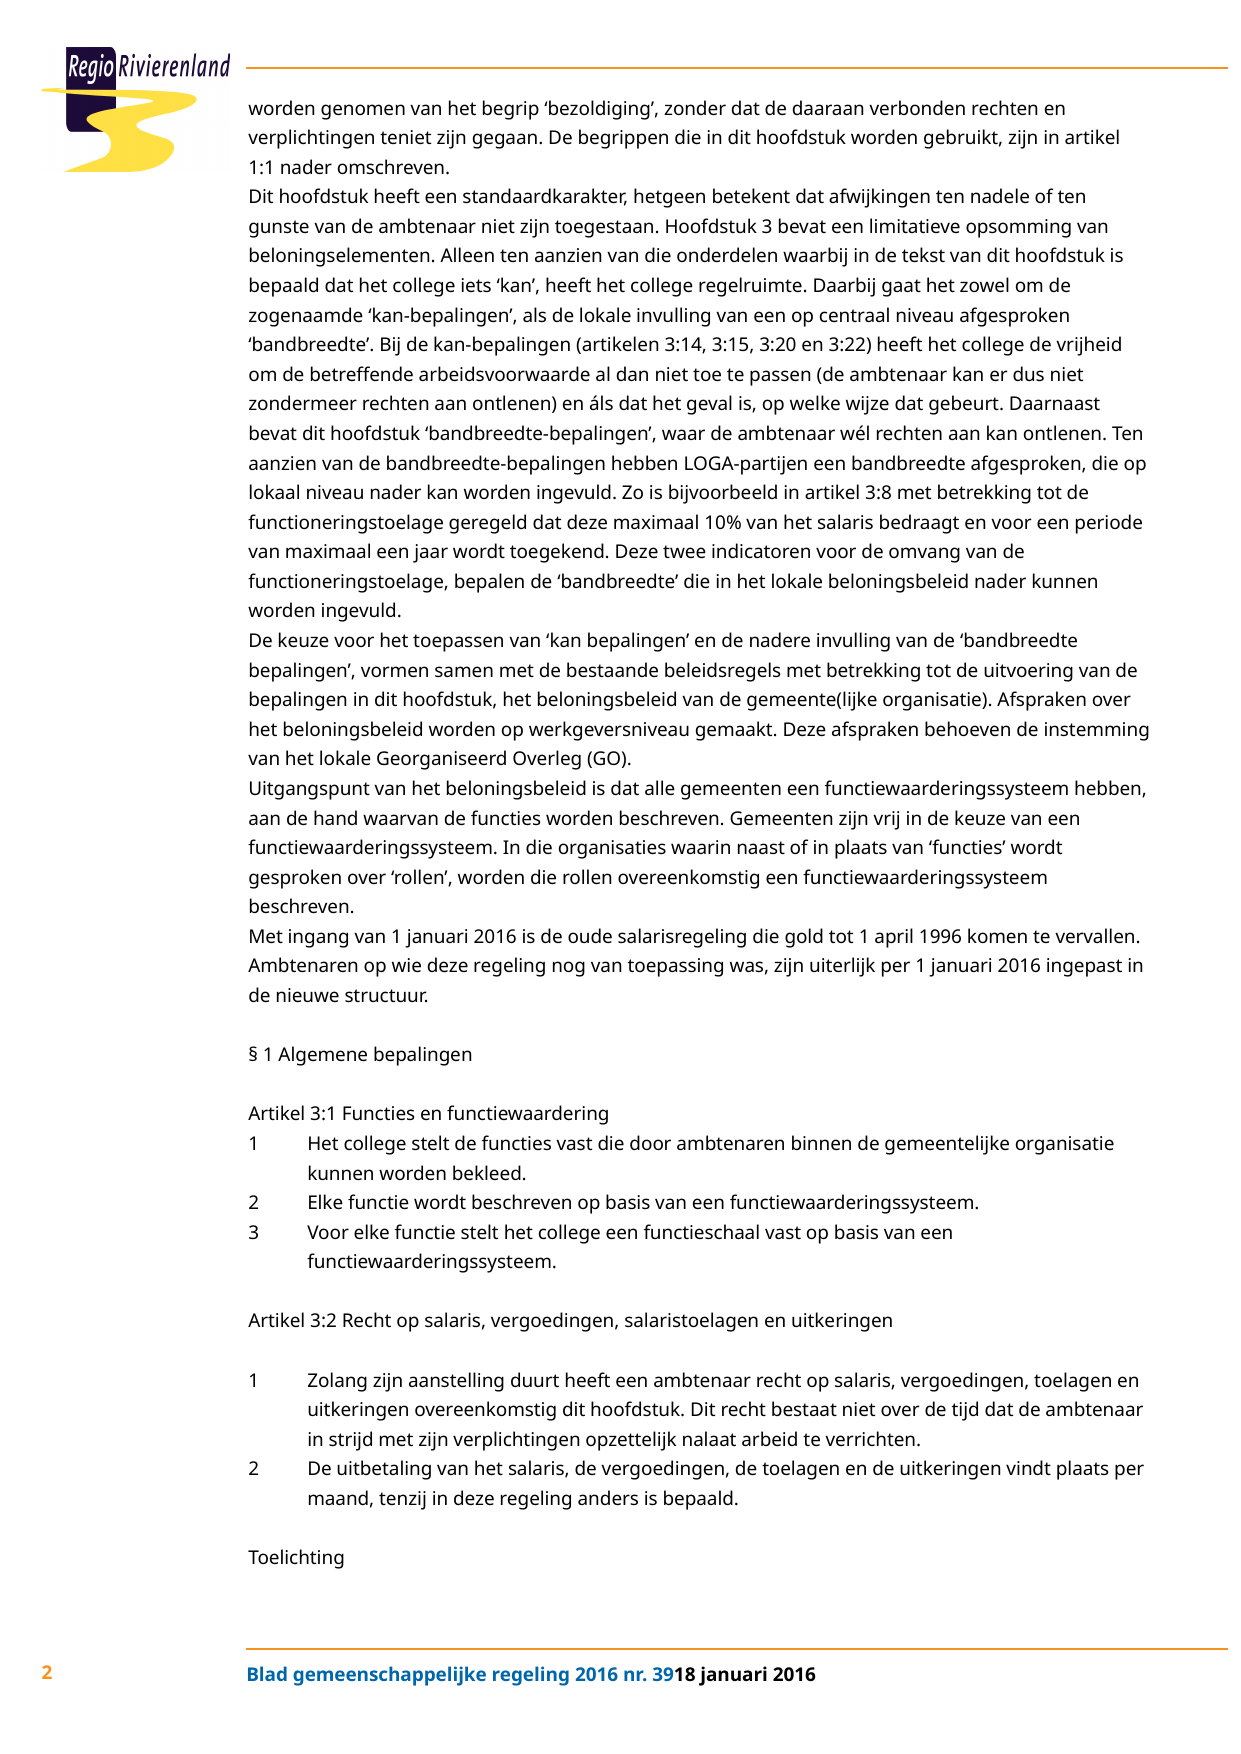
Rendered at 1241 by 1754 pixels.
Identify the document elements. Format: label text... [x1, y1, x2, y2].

text Artikel 3:2 Recht op salaris, vergoedingen, salaristoelagen en uitkeringen [248, 1308, 1152, 1333]
text Uitgangspunt van het beloningsbeleid is dat alle gemeenten een functiewaarderingssysteem hebben, aan de hand waarvan de functies worden beschreven. Gemeenten zijn vrij in de keuze van een functiewaarderingssysteem. In die organisaties waarin naast of in plaats van ‘functies’ wordt gesproken over ‘rollen’, worden die rollen overeenkomstig een functiewaarderingssysteem beschreven. [248, 775, 1152, 919]
text De keuze voor het toepassen van ‘kan bepalingen’ en de nadere invulling van de ‘bandbreedte bepalingen’, vormen samen met de bestaande beleidsregels met betrekking tot de uitvoering van de bepalingen in dit hoofdstuk, het beloningsbeleid van de gemeente(lijke organisatie). Afspraken over het beloningsbeleid worden op werkgeversniveau gemaakt. Deze afspraken behoeven de instemming van het lokale Georganiseerd Overleg (GO). [248, 627, 1152, 771]
list Zolang zijn aanstelling duurt heeft een ambtenaar recht op salaris, vergoedingen, toelagen en uitkeringen overeenkomstig dit hoofdstuk. Dit recht bestaat niet over de tijd dat de ambtenaar in strijd met zijn verplichtingen opzettelijk nalaat arbeid te verrichten. [248, 1367, 1152, 1452]
text worden genomen van het begrip ‘bezoldiging’, zonder dat de daaraan verbonden rechten en verplichtingen teniet zijn gegaan. De begrippen die in dit hoofdstuk worden gebruikt, zijn in artikel 1:1 nader omschreven. [248, 95, 1152, 180]
text Toelichting [248, 1544, 1152, 1570]
list Elke functie wordt beschreven op basis van een functiewaarderingssysteem. [248, 1189, 1152, 1215]
list Voor elke functie stelt het college een functieschaal vast op basis van een functiewaarderingssysteem. [248, 1219, 1152, 1274]
picture [41, 47, 231, 172]
text Dit hoofdstuk heeft een standaardkarakter, hetgeen betekent dat afwijkingen ten nadele of ten gunste van de ambtenaar niet zijn toegestaan. Hoofdstuk 3 bevat een limitatieve opsomming van beloningselementen. Alleen ten aanzien van die onderdelen waarbij in de tekst van dit hoofdstuk is bepaald dat het college iets ‘kan’, heeft het college regelruimte. Daarbij gaat het zowel om de zogenaamde ‘kan-bepalingen’, als de lokale invulling van een op centraal niveau afgesproken ‘bandbreedte’. Bij de kan-bepalingen (artikelen 3:14, 3:15, 3:20 en 3:22) heeft het college de vrijheid om de betreffende arbeidsvoorwaarde al dan niet toe te passen (de ambtenaar kan er dus niet zondermeer rechten aan ontlenen) en áls dat het geval is, op welke wijze dat gebeurt. Daarnaast bevat dit hoofdstuk ‘bandbreedte-bepalingen’, waar de ambtenaar wél rechten aan kan ontlenen. Ten aanzien van de bandbreedte-bepalingen hebben LOGA-partijen een bandbreedte afgesproken, die op lokaal niveau nader kan worden ingevuld. Zo is bijvoorbeeld in artikel 3:8 met betrekking tot de functioneringstoelage geregeld dat deze maximaal 10% van het salaris bedraagt en voor een periode van maximaal een jaar wordt toegekend. Deze twee indicatoren voor de omvang van de functioneringstoelage, bepalen de ‘bandbreedte’ die in het lokale beloningsbeleid nader kunnen worden ingevuld. [248, 183, 1152, 623]
text Artikel 3:1 Functies en functiewaardering [248, 1101, 1152, 1126]
text § 1 Algemene bepalingen [248, 1041, 1152, 1067]
list Het college stelt de functies vast die door ambtenaren binnen de gemeentelijke organisatie kunnen worden bekleed. [248, 1130, 1152, 1186]
text Met ingang van 1 januari 2016 is de oude salarisregeling die gold tot 1 april 1996 komen te vervallen. Ambtenaren op wie deze regeling nog van toepassing was, zijn uiterlijk per 1 januari 2016 ingepast in de nieuwe structuur. [248, 923, 1152, 1008]
list De uitbetaling van het salaris, de vergoedingen, de toelagen en de uitkeringen vindt plaats per maand, tenzij in deze regeling anders is bepaald. [248, 1456, 1152, 1511]
